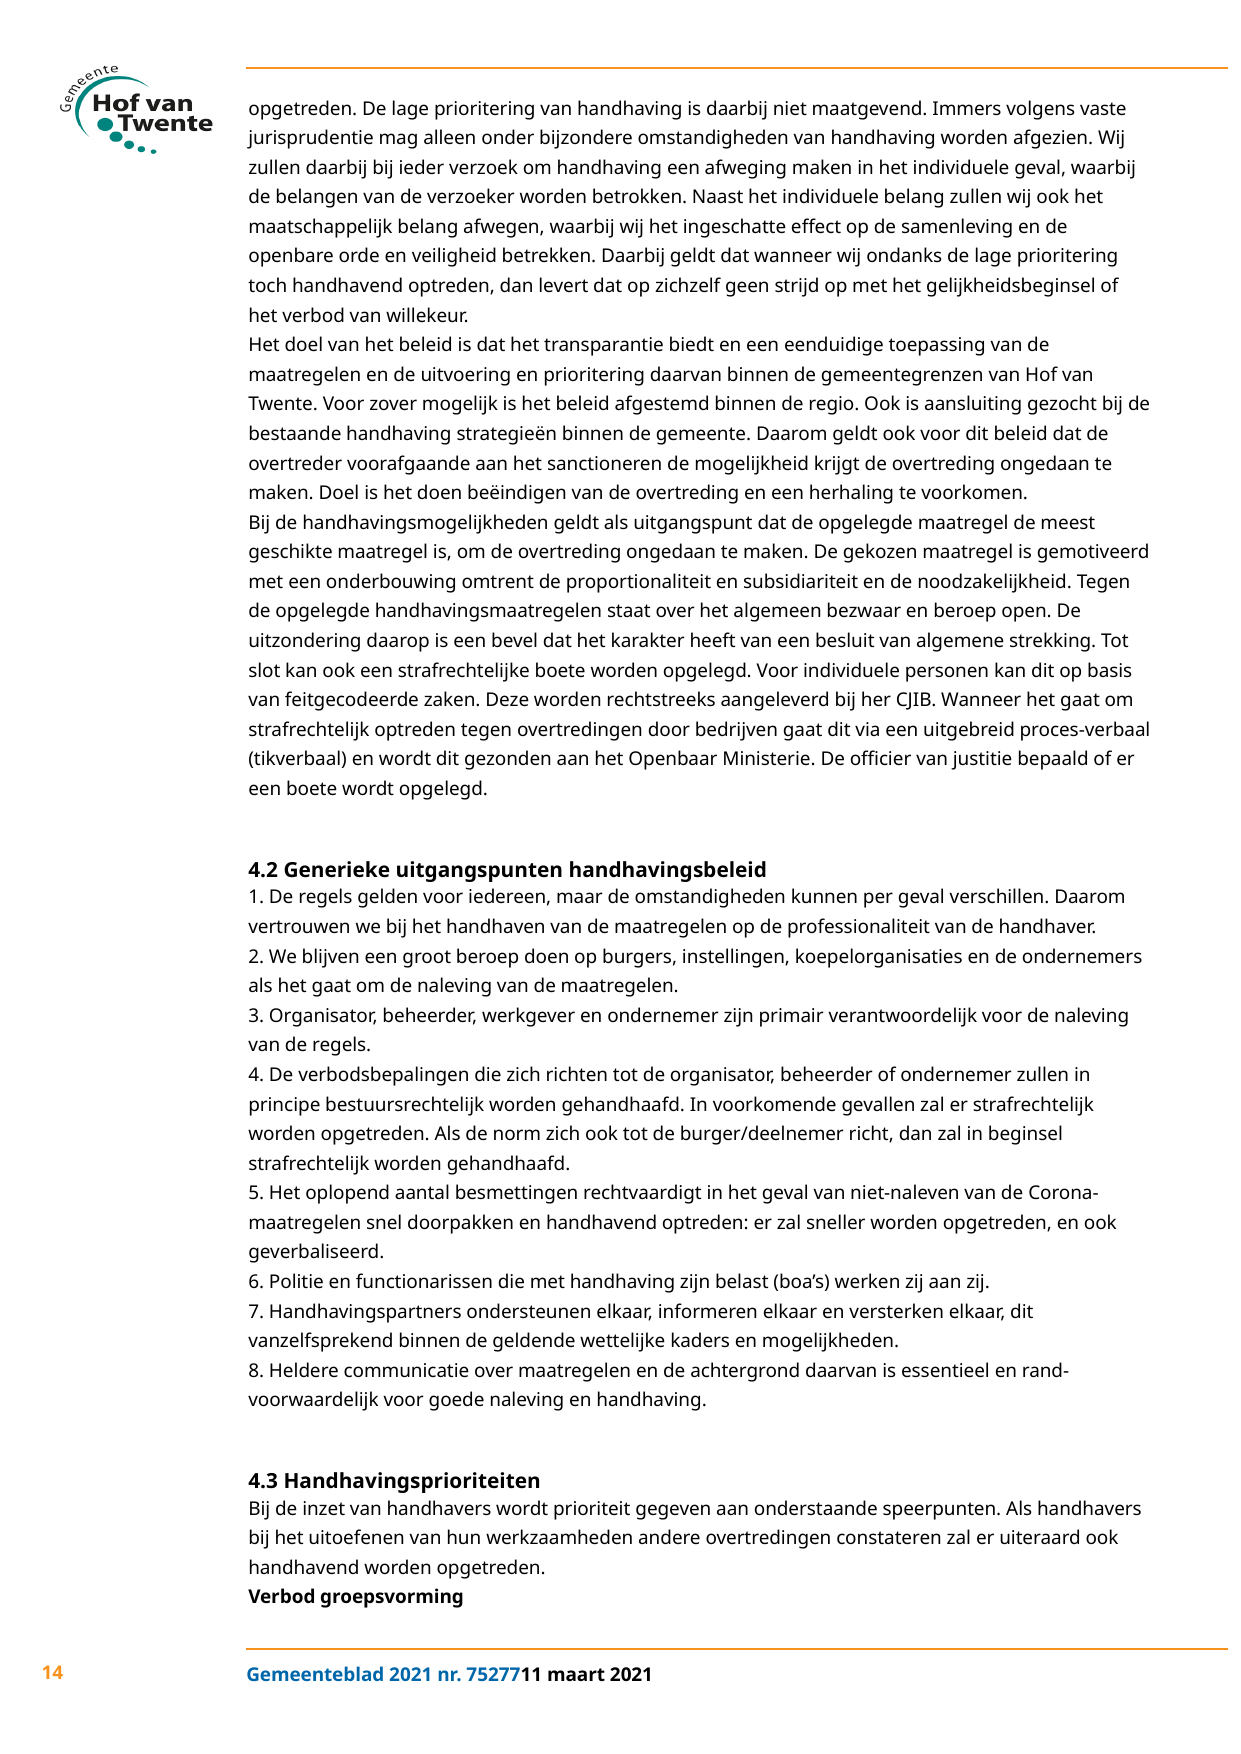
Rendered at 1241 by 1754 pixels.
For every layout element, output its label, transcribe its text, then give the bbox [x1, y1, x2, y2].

text 8. Heldere communicatie over maatregelen en de achtergrond daarvan is essentieel en rand- voorwaardelijk voor goede naleving en handhaving. [248, 1357, 1152, 1412]
text 1. De regels gelden voor iedereen, maar de omstandigheden kunnen per geval verschillen. Daarom vertrouwen we bij het handhaven van de maatregelen op de professionaliteit van de handhaver. [248, 884, 1152, 939]
text Verbod groepsvorming [248, 1584, 1152, 1609]
text 7. Handhavingspartners ondersteunen elkaar, informeren elkaar en versterken elkaar, dit vanzelfsprekend binnen de geldende wettelijke kaders en mogelijkheden. [248, 1298, 1152, 1353]
text 2. We blijven een groot beroep doen op burgers, instellingen, koepelorganisaties en de ondernemers als het gaat om de naleving van de maatregelen. [248, 943, 1152, 998]
text 3. Organisator, beheerder, werkgever en ondernemer zijn primair verantwoordelijk voor de naleving van de regels. [248, 1002, 1152, 1057]
text Bij de inzet van handhavers wordt prioriteit gegeven aan onderstaande speerpunten. Als handhavers bij het uitoefenen van hun werkzaamheden andere overtredingen constateren zal er uiteraard ook handhavend worden opgetreden. [248, 1495, 1152, 1580]
picture [41, 47, 231, 172]
text 4.2 Generieke uitgangspunten handhavingsbeleid [248, 855, 1152, 884]
text 4. De verbodsbepalingen die zich richten tot de organisator, beheerder of ondernemer zullen in principe bestuursrechtelijk worden gehandhaafd. In voorkomende gevallen zal er strafrechtelijk worden opgetreden. Als de norm zich ook tot de burger/deelnemer richt, dan zal in beginsel strafrechtelijk worden gehandhaafd. [248, 1061, 1152, 1176]
text 6. Politie en functionarissen die met handhaving zijn belast (boa’s) werken zij aan zij. [248, 1268, 1152, 1294]
text 5. Het oplopend aantal besmettingen rechtvaardigt in het geval van niet-naleven van de Corona-maatregelen snel doorpakken en handhavend optreden: er zal sneller worden opgetreden, en ook geverbaliseerd. [248, 1179, 1152, 1264]
text 4.3 Handhavingsprioriteiten [248, 1467, 1152, 1495]
text Het doel van het beleid is dat het transparantie biedt en een eenduidige toepassing van de maatregelen en de uitvoering en prioritering daarvan binnen de gemeentegrenzen van Hof van Twente. Voor zover mogelijk is het beleid afgestemd binnen de regio. Ook is aansluiting gezocht bij de bestaande handhaving strategieën binnen de gemeente. Daarom geldt ook voor dit beleid dat de overtreder voorafgaande aan het sanctioneren de mogelijkheid krijgt de overtreding ongedaan te maken. Doel is het doen beëindigen van de overtreding en een herhaling te voorkomen. [248, 331, 1152, 505]
text opgetreden. De lage prioritering van handhaving is daarbij niet maatgevend. Immers volgens vaste jurisprudentie mag alleen onder bijzondere omstandigheden van handhaving worden afgezien. Wij zullen daarbij bij ieder verzoek om handhaving een afweging maken in het individuele geval, waarbij de belangen van de verzoeker worden betrokken. Naast het individuele belang zullen wij ook het maatschappelijk belang afwegen, waarbij wij het ingeschatte effect op de samenleving en de openbare orde en veiligheid betrekken. Daarbij geldt dat wanneer wij ondanks de lage prioritering toch handhavend optreden, dan levert dat op zichzelf geen strijd op met het gelijkheidsbeginsel of het verbod van willekeur. [248, 95, 1152, 328]
text Bij de handhavingsmogelijkheden geldt als uitgangspunt dat de opgelegde maatregel de meest geschikte maatregel is, om de overtreding ongedaan te maken. De gekozen maatregel is gemotiveerd met een onderbouwing omtrent de proportionaliteit en subsidiariteit en de noodzakelijkheid. Tegen de opgelegde handhavingsmaatregelen staat over het algemeen bezwaar en beroep open. De uitzondering daarop is een bevel dat het karakter heeft van een besluit van algemene strekking. Tot slot kan ook een strafrechtelijke boete worden opgelegd. Voor individuele personen kan dit op basis van feitgecodeerde zaken. Deze worden rechtstreeks aangeleverd bij her CJIB. Wanneer het gaat om strafrechtelijk optreden tegen overtredingen door bedrijven gaat dit via een uitgebreid proces-verbaal (tikverbaal) en wordt dit gezonden aan het Openbaar Ministerie. De officier van justitie bepaald of er een boete wordt opgelegd. [248, 509, 1152, 801]
